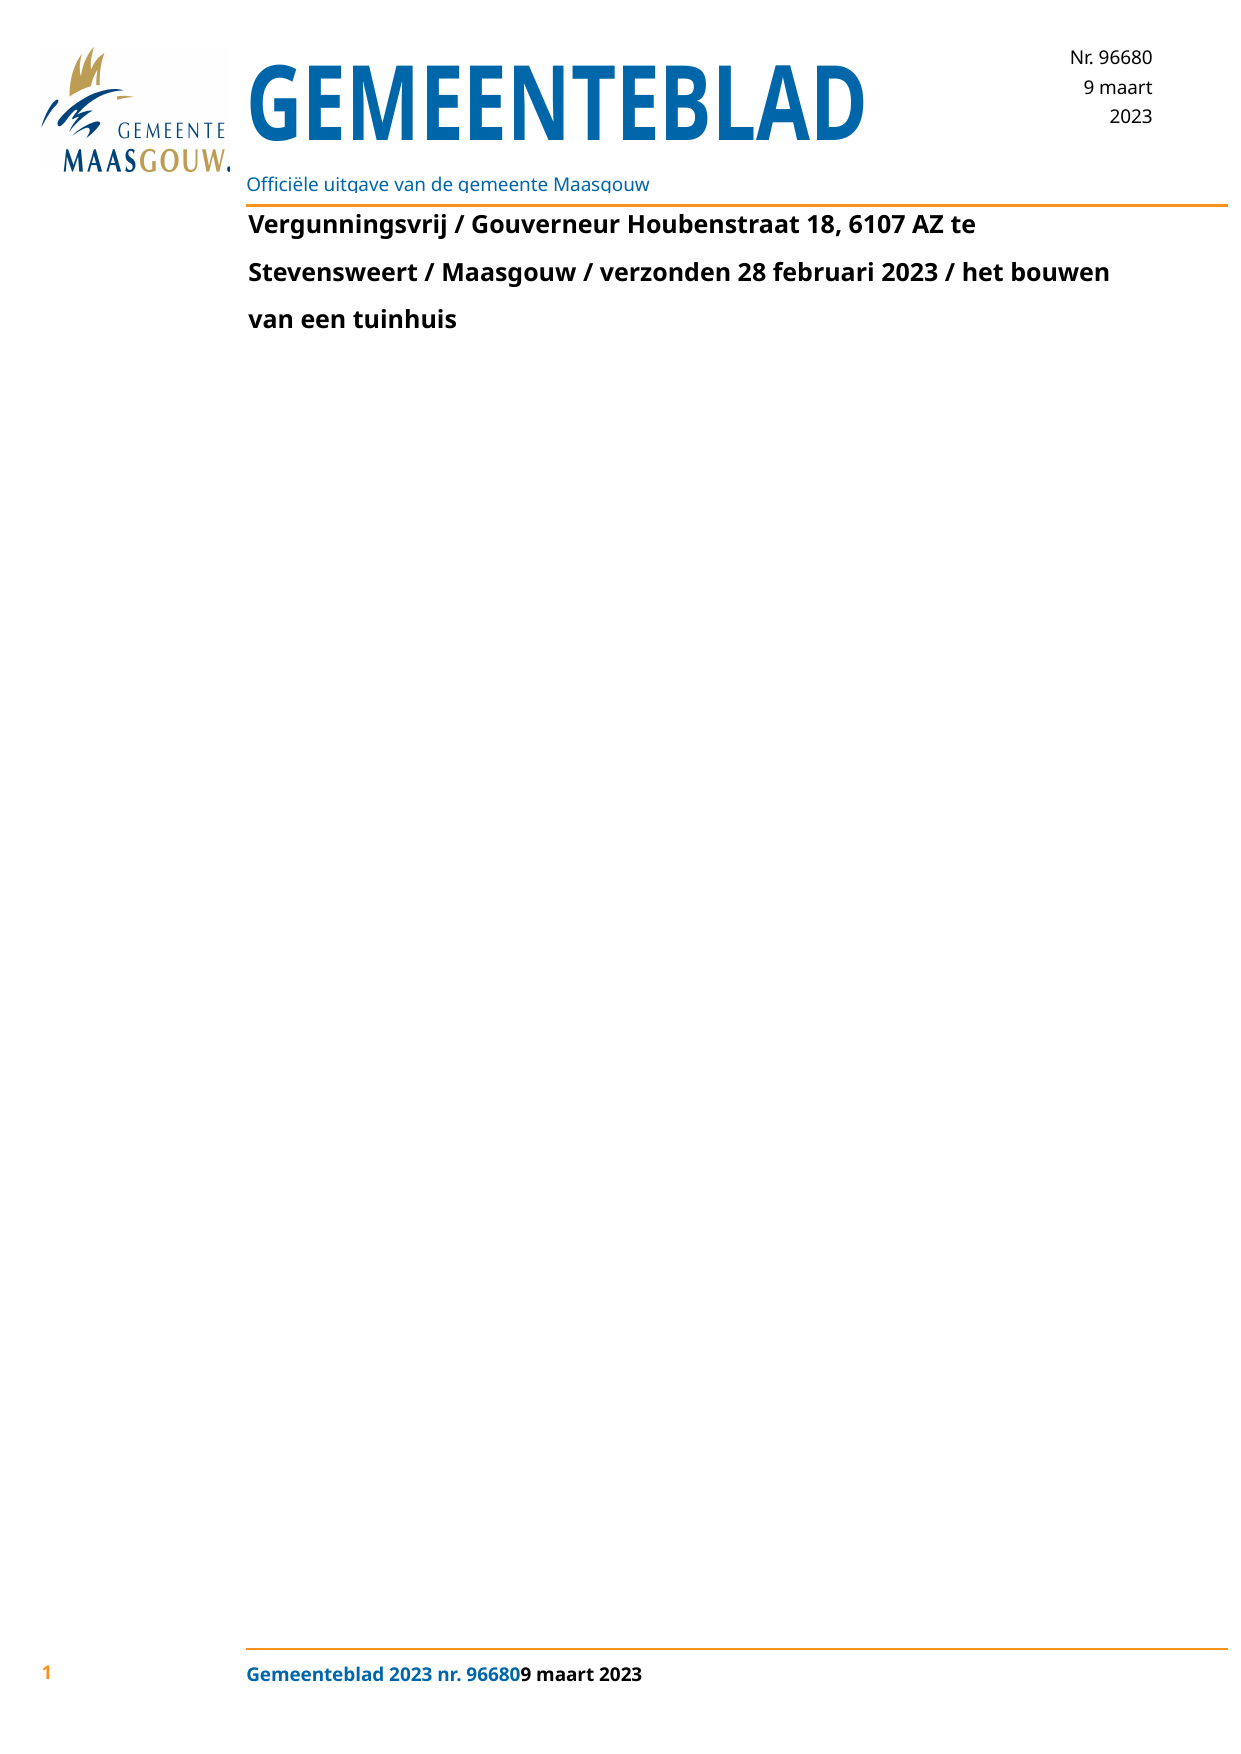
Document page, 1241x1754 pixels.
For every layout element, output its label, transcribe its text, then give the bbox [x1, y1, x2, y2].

picture [41, 47, 231, 172]
text Vergunningsvrij / Gouverneur Houbenstraat 18, 6107 AZ te Stevensweert / Maasgouw / verzonden 28 februari 2023 / het bouwen van een tuinhuis [248, 207, 1152, 336]
